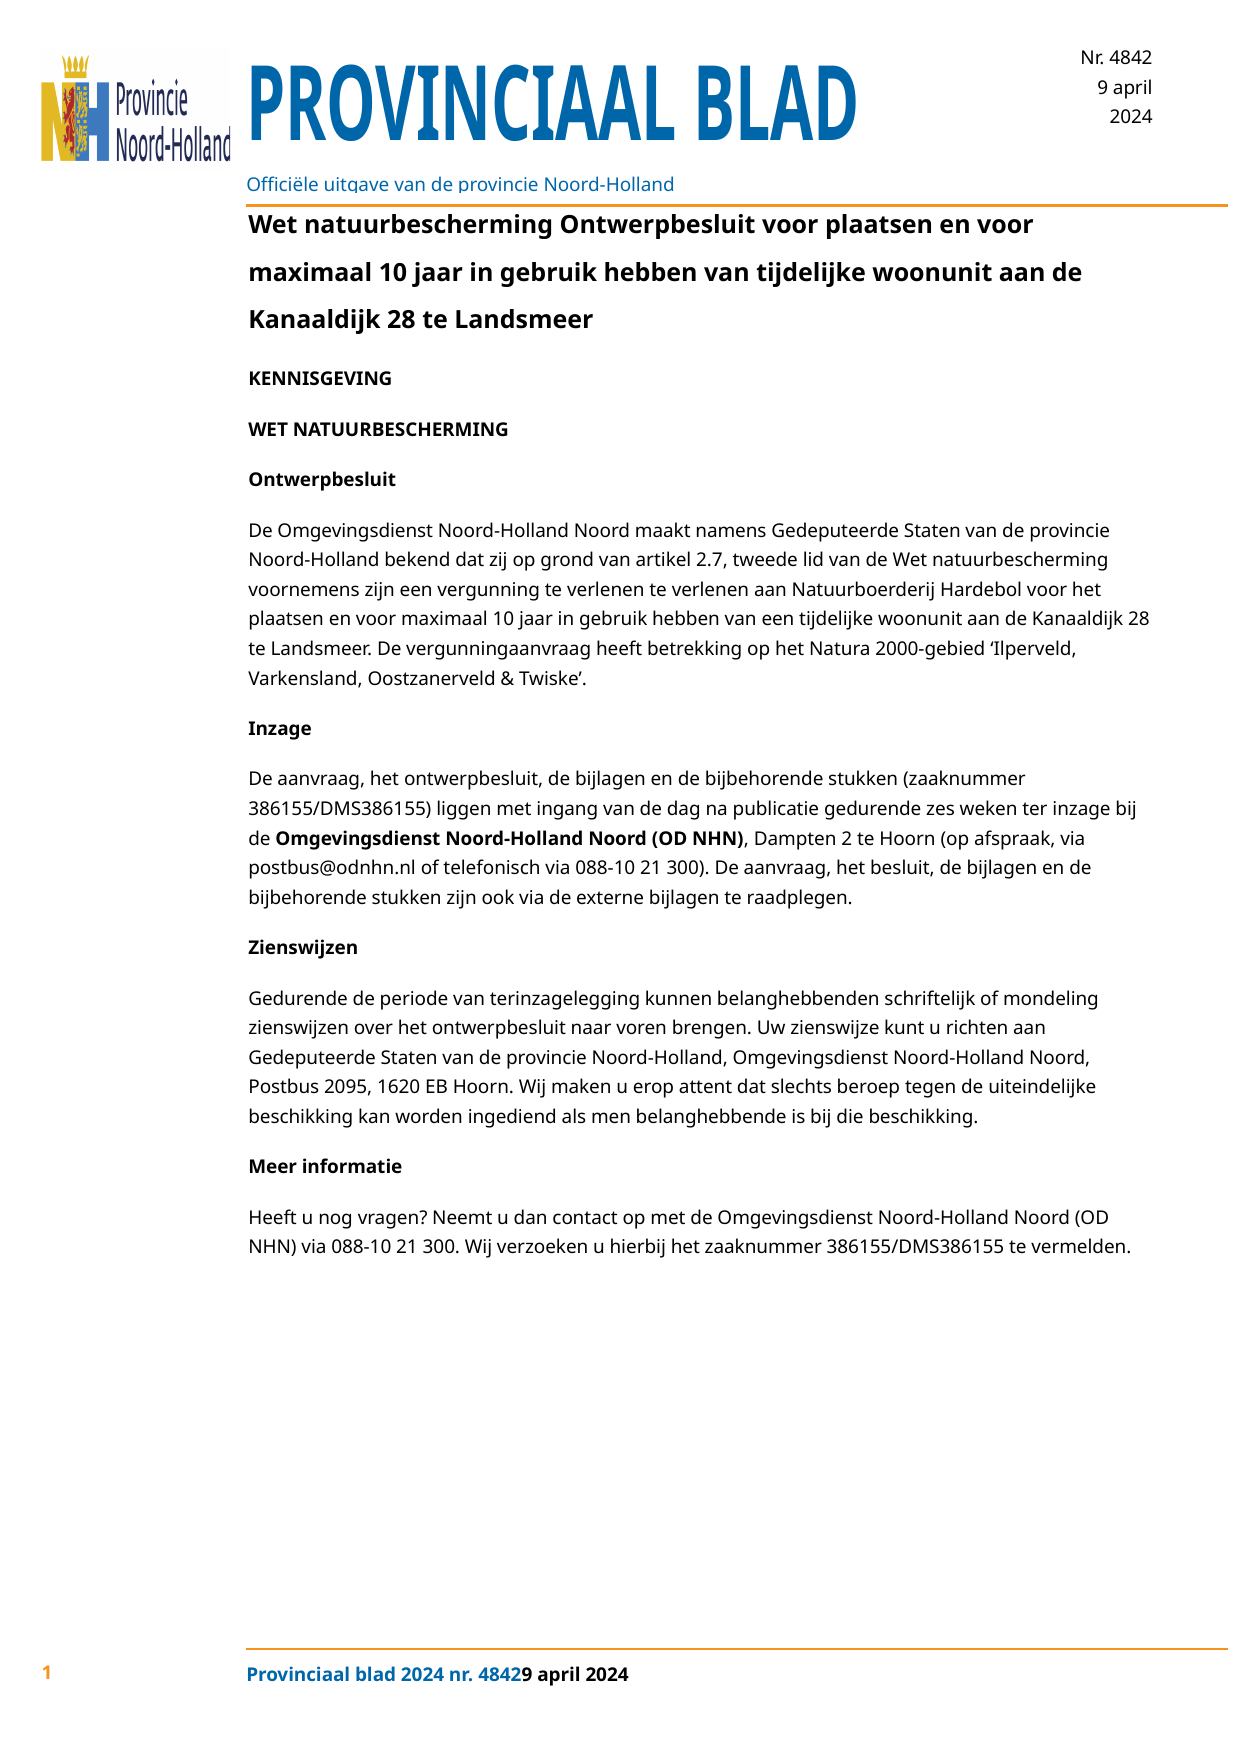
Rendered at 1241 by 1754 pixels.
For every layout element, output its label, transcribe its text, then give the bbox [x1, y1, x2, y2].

text Gedurende de periode van terinzagelegging kunnen belanghebbenden schriftelijk of mondeling zienswijzen over het ontwerpbesluit naar voren brengen. Uw zienswijze kunt u richten aan Gedeputeerde Staten van de provincie Noord-Holland, Omgevingsdienst Noord-Holland Noord, Postbus 2095, 1620 EB Hoorn. Wij maken u erop attent dat slechts beroep tegen de uiteindelijke beschikking kan worden ingediend als men belanghebbende is bij die beschikking. [248, 985, 1152, 1129]
text KENNISGEVING [248, 366, 1152, 391]
text Wet natuurbescherming Ontwerpbesluit voor plaatsen en voor maximaal 10 jaar in gebruik hebben van tijdelijke woonunit aan de Kanaaldijk 28 te Landsmeer [248, 207, 1152, 336]
text Meer informatie [248, 1153, 1152, 1179]
text Inzage [248, 715, 1152, 741]
picture [41, 47, 231, 172]
text Zienswijzen [248, 934, 1152, 960]
text WET NATUURBESCHERMING [248, 416, 1152, 442]
text De aanvraag, het ontwerpbesluit, de bijlagen en de bijbehorende stukken (zaaknummer 386155/DMS386155) liggen met ingang van de dag na publicatie gedurende zes weken ter inzage bij de Omgevingsdienst Noord-Holland Noord (OD NHN), Dampten 2 te Hoorn (op afspraak, via postbus@odnhn.nl of telefonisch via 088-10 21 300). De aanvraag, het besluit, de bijlagen en de bijbehorende stukken zijn ook via de externe bijlagen te raadplegen. [248, 766, 1152, 909]
text Ontwerpbesluit [248, 466, 1152, 492]
text De Omgevingsdienst Noord-Holland Noord maakt namens Gedeputeerde Staten van de provincie Noord-Holland bekend dat zij op grond van artikel 2.7, tweede lid van de Wet natuurbescherming voornemens zijn een vergunning te verlenen te verlenen aan Natuurboerderij Hardebol voor het plaatsen en voor maximaal 10 jaar in gebruik hebben van een tijdelijke woonunit aan de Kanaaldijk 28 te Landsmeer. De vergunningaanvraag heeft betrekking op het Natura 2000-gebied ‘Ilperveld, Varkensland, Oostzanerveld & Twiske’. [248, 517, 1152, 690]
text Heeft u nog vragen? Neemt u dan contact op met de Omgevingsdienst Noord-Holland Noord (OD NHN) via 088-10 21 300. Wij verzoeken u hierbij het zaaknummer 386155/DMS386155 te vermelden. [248, 1204, 1152, 1259]
